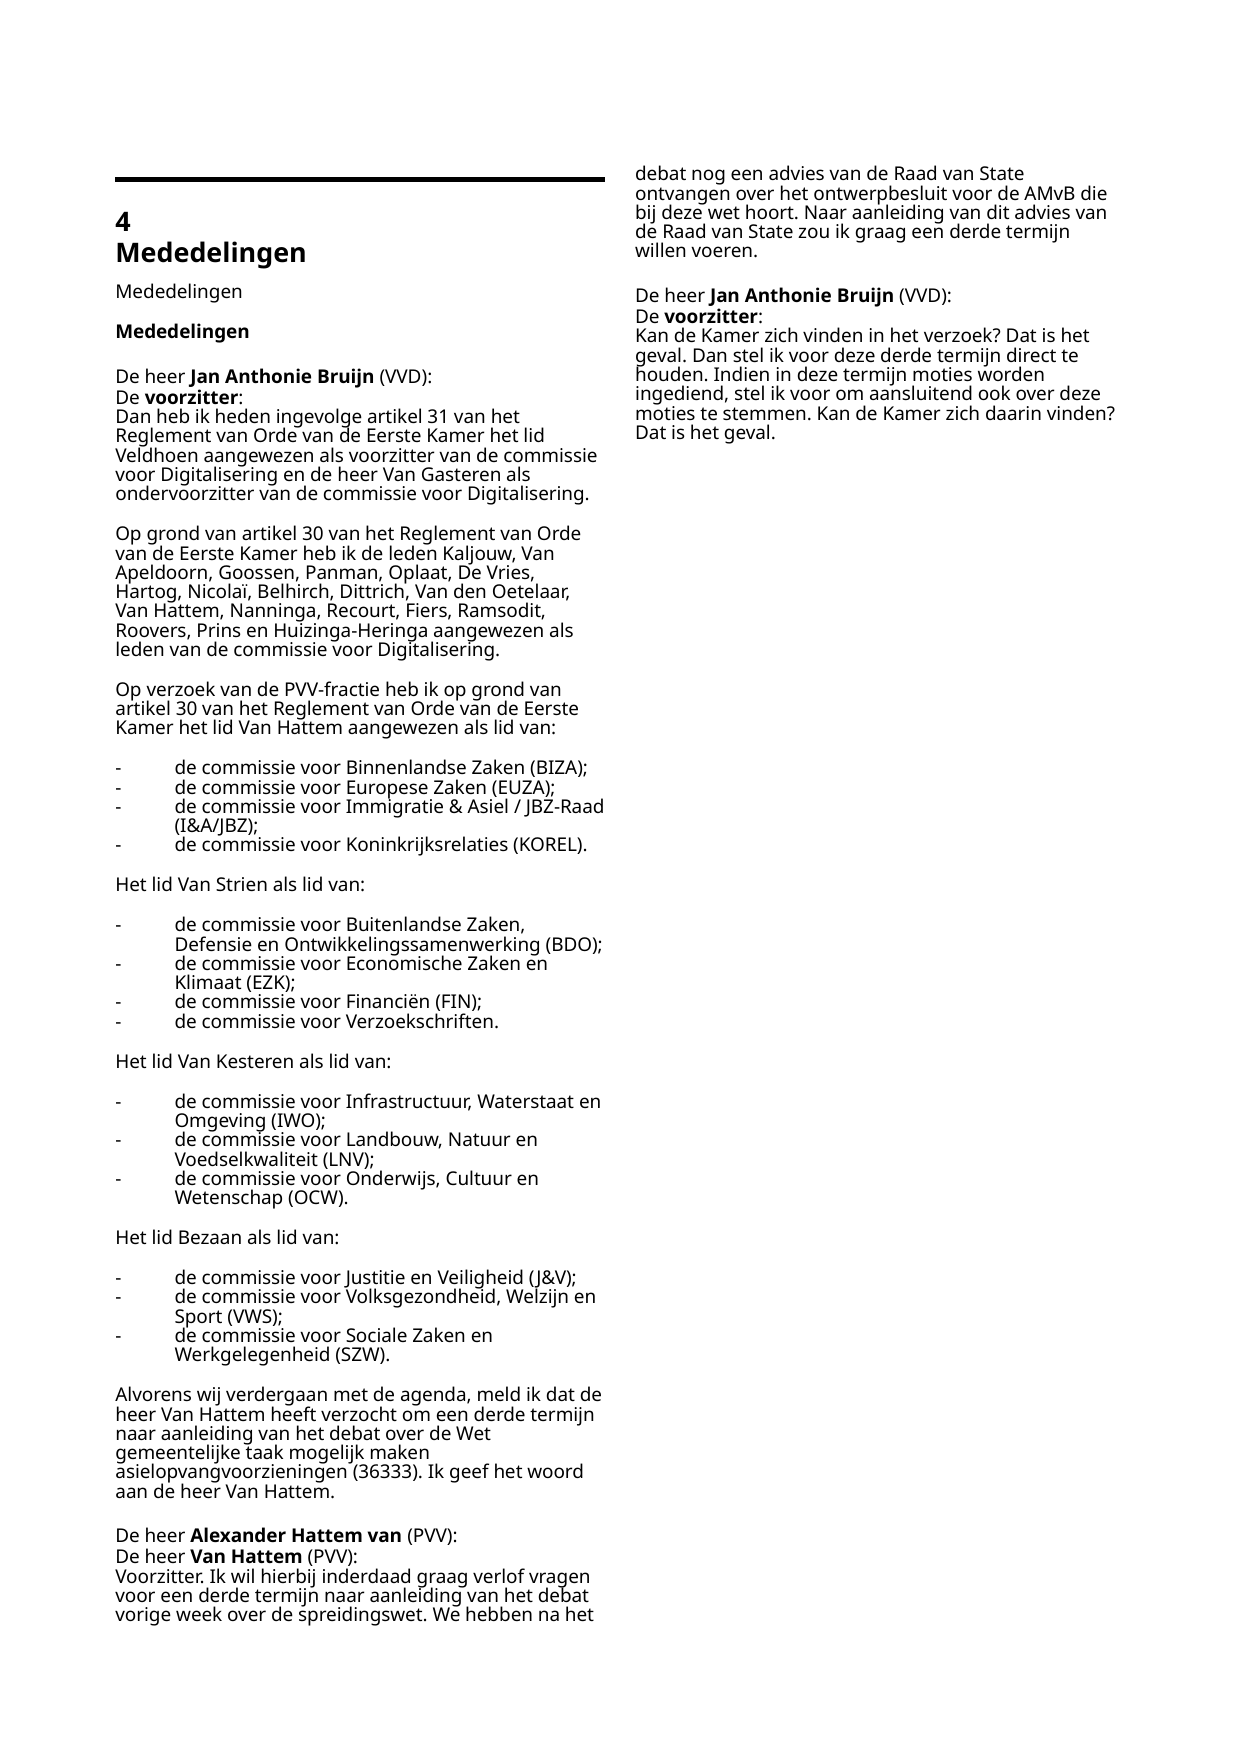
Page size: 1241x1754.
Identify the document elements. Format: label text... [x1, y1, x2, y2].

list de commissie voor Landbouw, Natuur en Voedselkwaliteit (LNV); [115, 1131, 605, 1170]
text Dan heb ik heden ingevolge artikel 31 van het Reglement van Orde van de Eerste Kamer het lid Veldhoen aangewezen als voorzitter van de commissie voor Digitalisering en de heer Van Gasteren als ondervoorzitter van de commissie voor Digitalisering. [115, 408, 605, 504]
list de commissie voor Financiën (FIN); [115, 993, 605, 1013]
text Voorzitter. Ik wil hierbij inderdaad graag verlof vragen voor een derde termijn naar aanleiding van het debat vorige week over de spreidingswet. We hebben na het [115, 1568, 605, 1626]
text Op verzoek van de PVV-fractie heb ik op grond van artikel 30 van het Reglement van Orde van de Eerste Kamer het lid Van Hattem aangewezen als lid van: [115, 681, 605, 739]
text 4 [115, 203, 605, 239]
text Alvorens wij verdergaan met de agenda, meld ik dat de heer Van Hattem heeft verzocht om een derde termijn naar aanleiding van het debat over de Wet gemeentelijke taak mogelijk maken asielopvangvoorzieningen (36333). Ik geef het woord aan de heer Van Hattem. [115, 1386, 605, 1502]
text Mededelingen [115, 283, 605, 302]
list de commissie voor Onderwijs, Cultuur en Wetenschap (OCW). [115, 1170, 605, 1208]
text Mededelingen [115, 239, 605, 283]
list de commissie voor Binnenlandse Zaken (BIZA); [115, 759, 605, 779]
text debat nog een advies van de Raad van State ontvangen over het ontwerpbesluit voor de AMvB die bij deze wet hoort. Naar aanleiding van dit advies van de Raad van State zou ik graag een derde termijn willen voeren. [635, 165, 1125, 262]
text De heer Alexander Hattem van (PVV): [115, 1523, 605, 1548]
list de commissie voor Buitenlandse Zaken, Defensie en Ontwikkelingssamenwerking (BDO); [115, 916, 605, 955]
list de commissie voor Volksgezondheid, Welzijn en Sport (VWS); [115, 1288, 605, 1327]
text Het lid Bezaan als lid van: [115, 1229, 605, 1248]
text De voorzitter: [635, 308, 1125, 327]
text Op grond van artikel 30 van het Reglement van Orde van de Eerste Kamer heb ik de leden Kaljouw, Van Apeldoorn, Goossen, Panman, Oplaat, De Vries, Hartog, Nicolaï, Belhirch, Dittrich, Van den Oetelaar, Van Hattem, Nanninga, Recourt, Fiers, Ramsodit, Roovers, Prins en Huizinga-Heringa aangewezen als leden van de commissie voor Digitalisering. [115, 525, 605, 660]
text Kan de Kamer zich vinden in het verzoek? Dat is het geval. Dan stel ik voor deze derde termijn direct te houden. Indien in deze termijn moties worden ingediend, stel ik voor om aansluitend ook over deze moties te stemmen. Kan de Kamer zich daarin vinden? Dat is het geval. [635, 327, 1125, 443]
text De heer Jan Anthonie Bruijn (VVD): [115, 363, 605, 389]
list de commissie voor Infrastructuur, Waterstaat en Omgeving (IWO); [115, 1093, 605, 1131]
text Het lid Van Kesteren als lid van: [115, 1053, 605, 1072]
text De voorzitter: [115, 389, 605, 408]
list de commissie voor Koninkrijksrelaties (KOREL). [115, 836, 605, 856]
text Het lid Van Strien als lid van: [115, 876, 605, 896]
list de commissie voor Justitie en Veiligheid (J&V); [115, 1269, 605, 1288]
list de commissie voor Europese Zaken (EUZA); [115, 779, 605, 798]
list de commissie voor Economische Zaken en Klimaat (EZK); [115, 955, 605, 993]
text De heer Van Hattem (PVV): [115, 1548, 605, 1568]
list de commissie voor Verzoekschriften. [115, 1013, 605, 1032]
list de commissie voor Immigratie & Asiel / JBZ-Raad (I&A/JBZ); [115, 798, 605, 836]
text De heer Jan Anthonie Bruijn (VVD): [635, 282, 1125, 308]
text Mededelingen [115, 323, 605, 342]
list de commissie voor Sociale Zaken en Werkgelegenheid (SZW). [115, 1327, 605, 1366]
